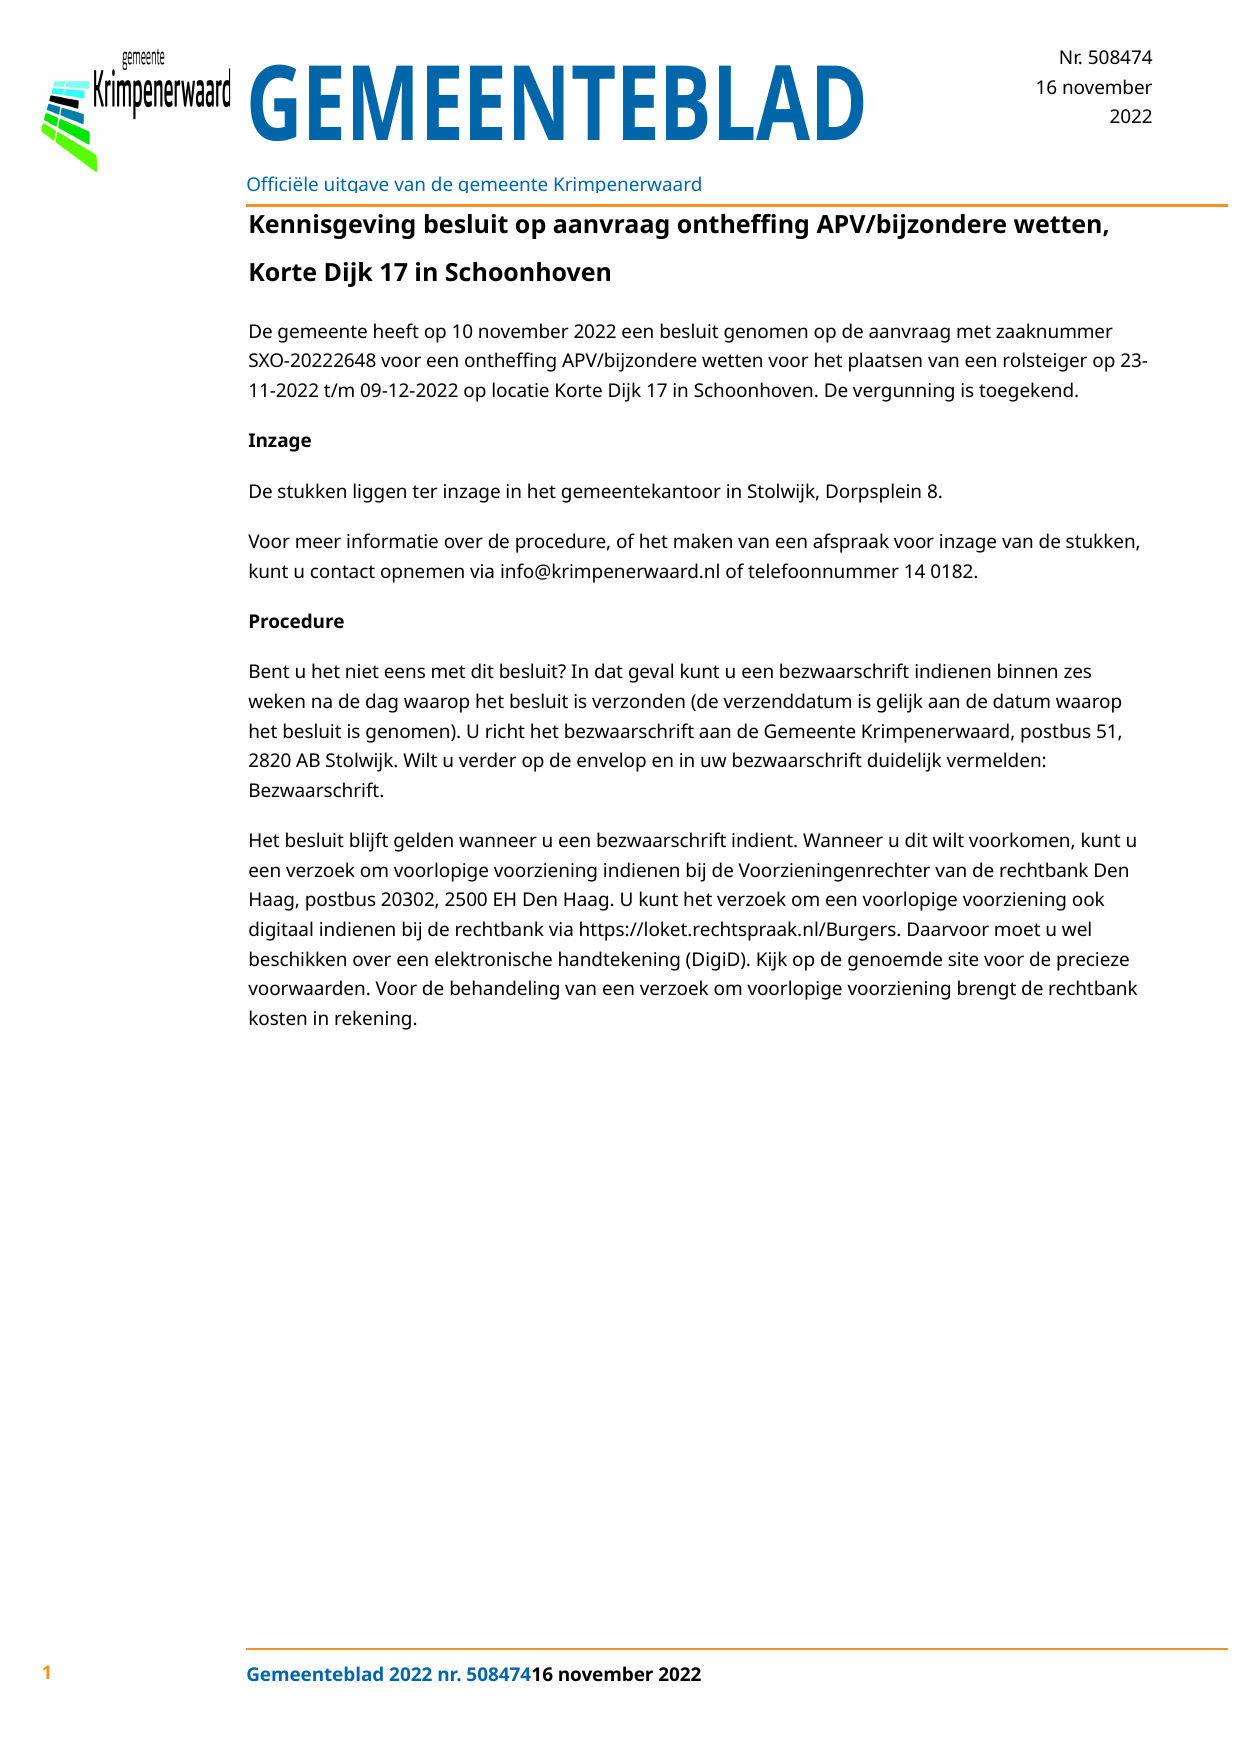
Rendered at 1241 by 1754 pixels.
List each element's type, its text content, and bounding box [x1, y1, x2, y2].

text De stukken liggen ter inzage in het gemeentekantoor in Stolwijk, Dorpsplein 8. [248, 478, 1152, 504]
text Voor meer informatie over de procedure, of het maken van een afspraak voor inzage van de stukken, kunt u contact opnemen via info@krimpenerwaard.nl of telefoonnummer 14 0182. [248, 528, 1152, 584]
text De gemeente heeft op 10 november 2022 een besluit genomen op de aanvraag met zaaknummer SXO-20222648 voor een ontheffing APV/bijzondere wetten voor het plaatsen van een rolsteiger op 23-11-2022 t/m 09-12-2022 op locatie Korte Dijk 17 in Schoonhoven. De vergunning is toegekend. [248, 318, 1152, 403]
text Inzage [248, 427, 1152, 453]
text Procedure [248, 608, 1152, 634]
picture [41, 47, 231, 172]
text Het besluit blijft gelden wanneer u een bezwaarschrift indient. Wanneer u dit wilt voorkomen, kunt u een verzoek om voorlopige voorziening indienen bij de Voorzieningenrechter van de rechtbank Den Haag, postbus 20302, 2500 EH Den Haag. U kunt het verzoek om een voorlopige voorziening ook digitaal indienen bij de rechtbank via https://loket.rechtspraak.nl/Burgers. Daarvoor moet u wel beschikken over een elektronische handtekening (DigiD). Kijk op de genoemde site voor de precieze voorwaarden. Voor de behandeling van een verzoek om voorlopige voorziening brengt de rechtbank kosten in rekening. [248, 827, 1152, 1031]
text Bent u het niet eens met dit besluit? In dat geval kunt u een bezwaarschrift indienen binnen zes weken na de dag waarop het besluit is verzonden (de verzenddatum is gelijk aan de datum waarop het besluit is genomen). U richt het bezwaarschrift aan de Gemeente Krimpenerwaard, postbus 51, 2820 AB Stolwijk. Wilt u verder op de envelop en in uw bezwaarschrift duidelijk vermelden: Bezwaarschrift. [248, 659, 1152, 803]
text Kennisgeving besluit op aanvraag ontheffing APV/bijzondere wetten, Korte Dijk 17 in Schoonhoven [248, 207, 1152, 288]
